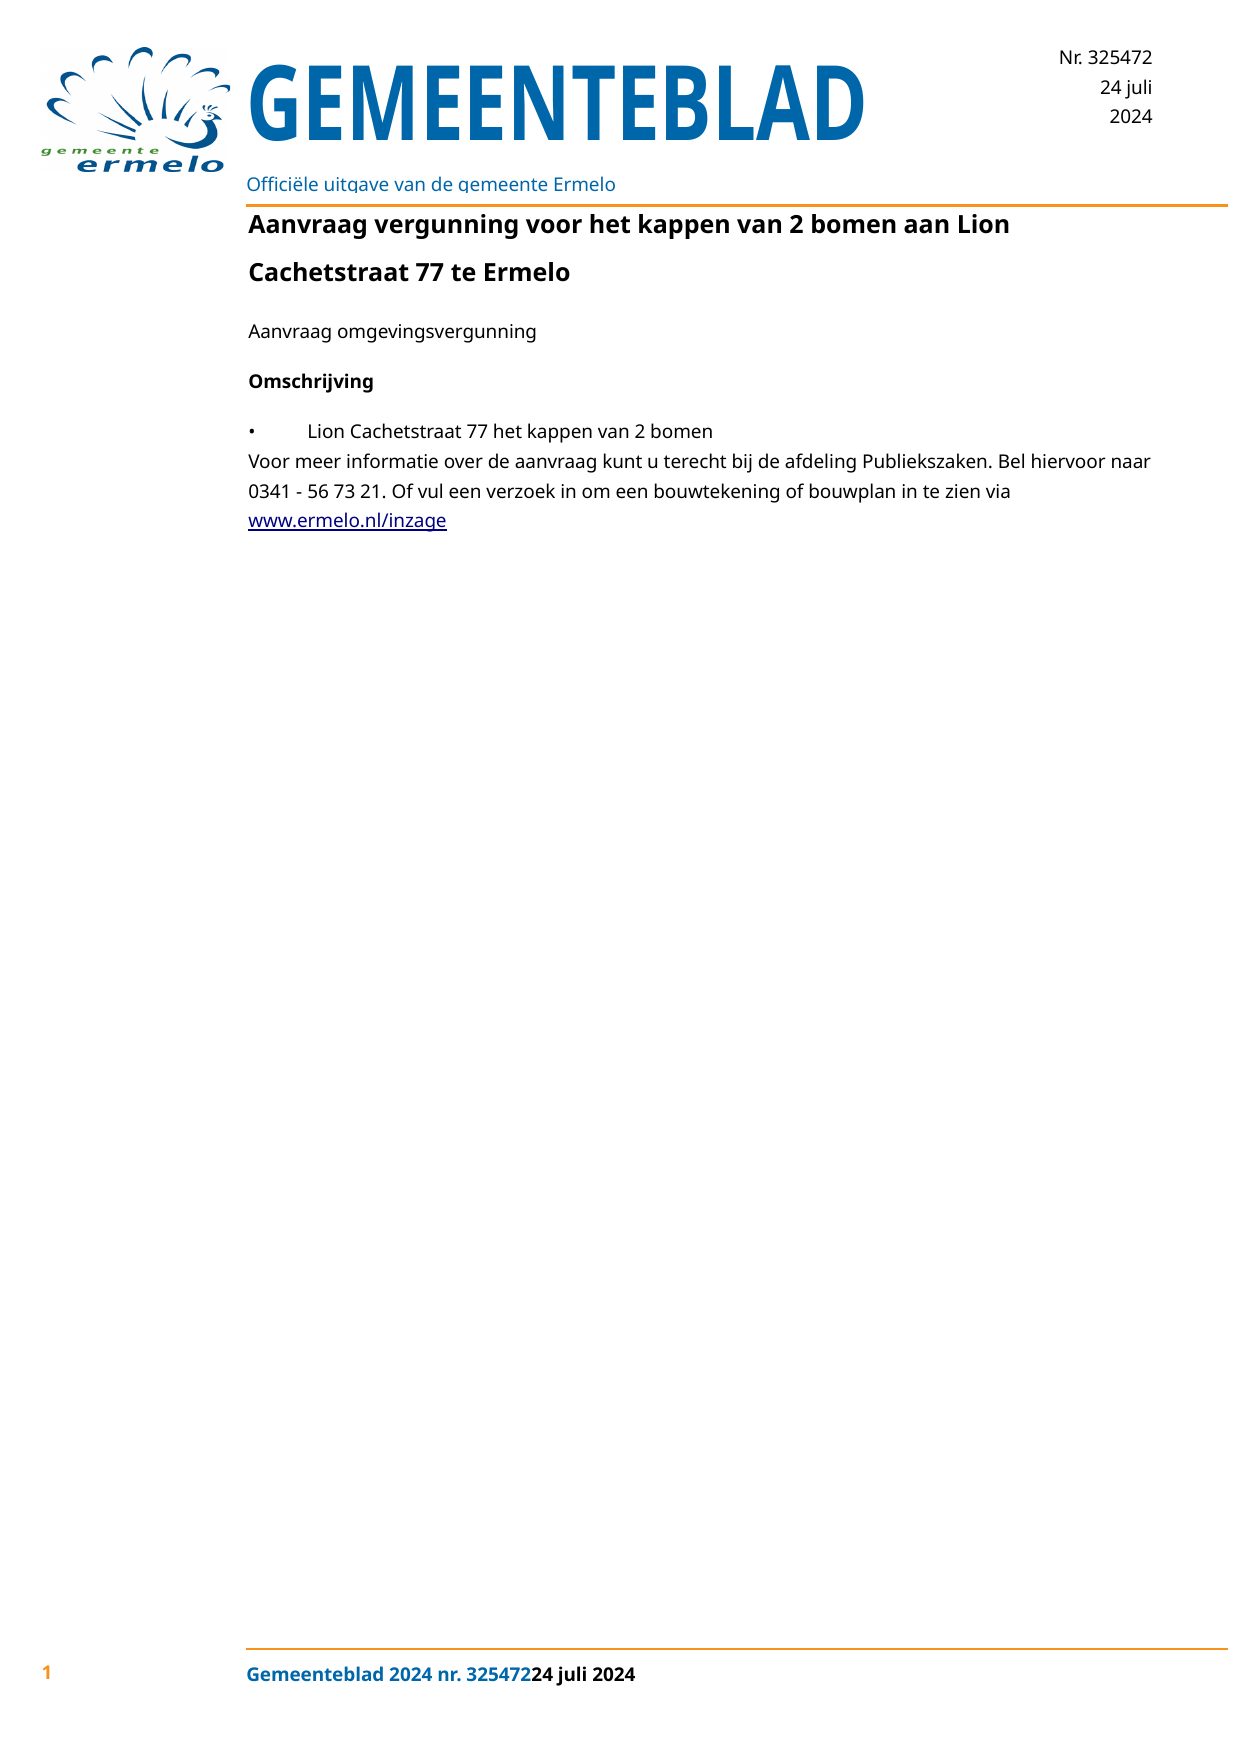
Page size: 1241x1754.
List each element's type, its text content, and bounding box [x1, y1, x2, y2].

picture [41, 47, 231, 172]
text Voor meer informatie over de aanvraag kunt u terecht bij de afdeling Publiekszaken. Bel hiervoor naar 0341 - 56 73 21. Of vul een verzoek in om een bouwtekening of bouwplan in te zien via www.ermelo.nl/inzage [248, 448, 1152, 533]
text Aanvraag vergunning voor het kappen van 2 bomen aan Lion Cachetstraat 77 te Ermelo [248, 207, 1152, 288]
text Aanvraag omgevingsvergunning [248, 318, 1152, 344]
text Omschrijving [248, 368, 1152, 394]
list Lion Cachetstraat 77 het kappen van 2 bomen [248, 419, 1152, 444]
